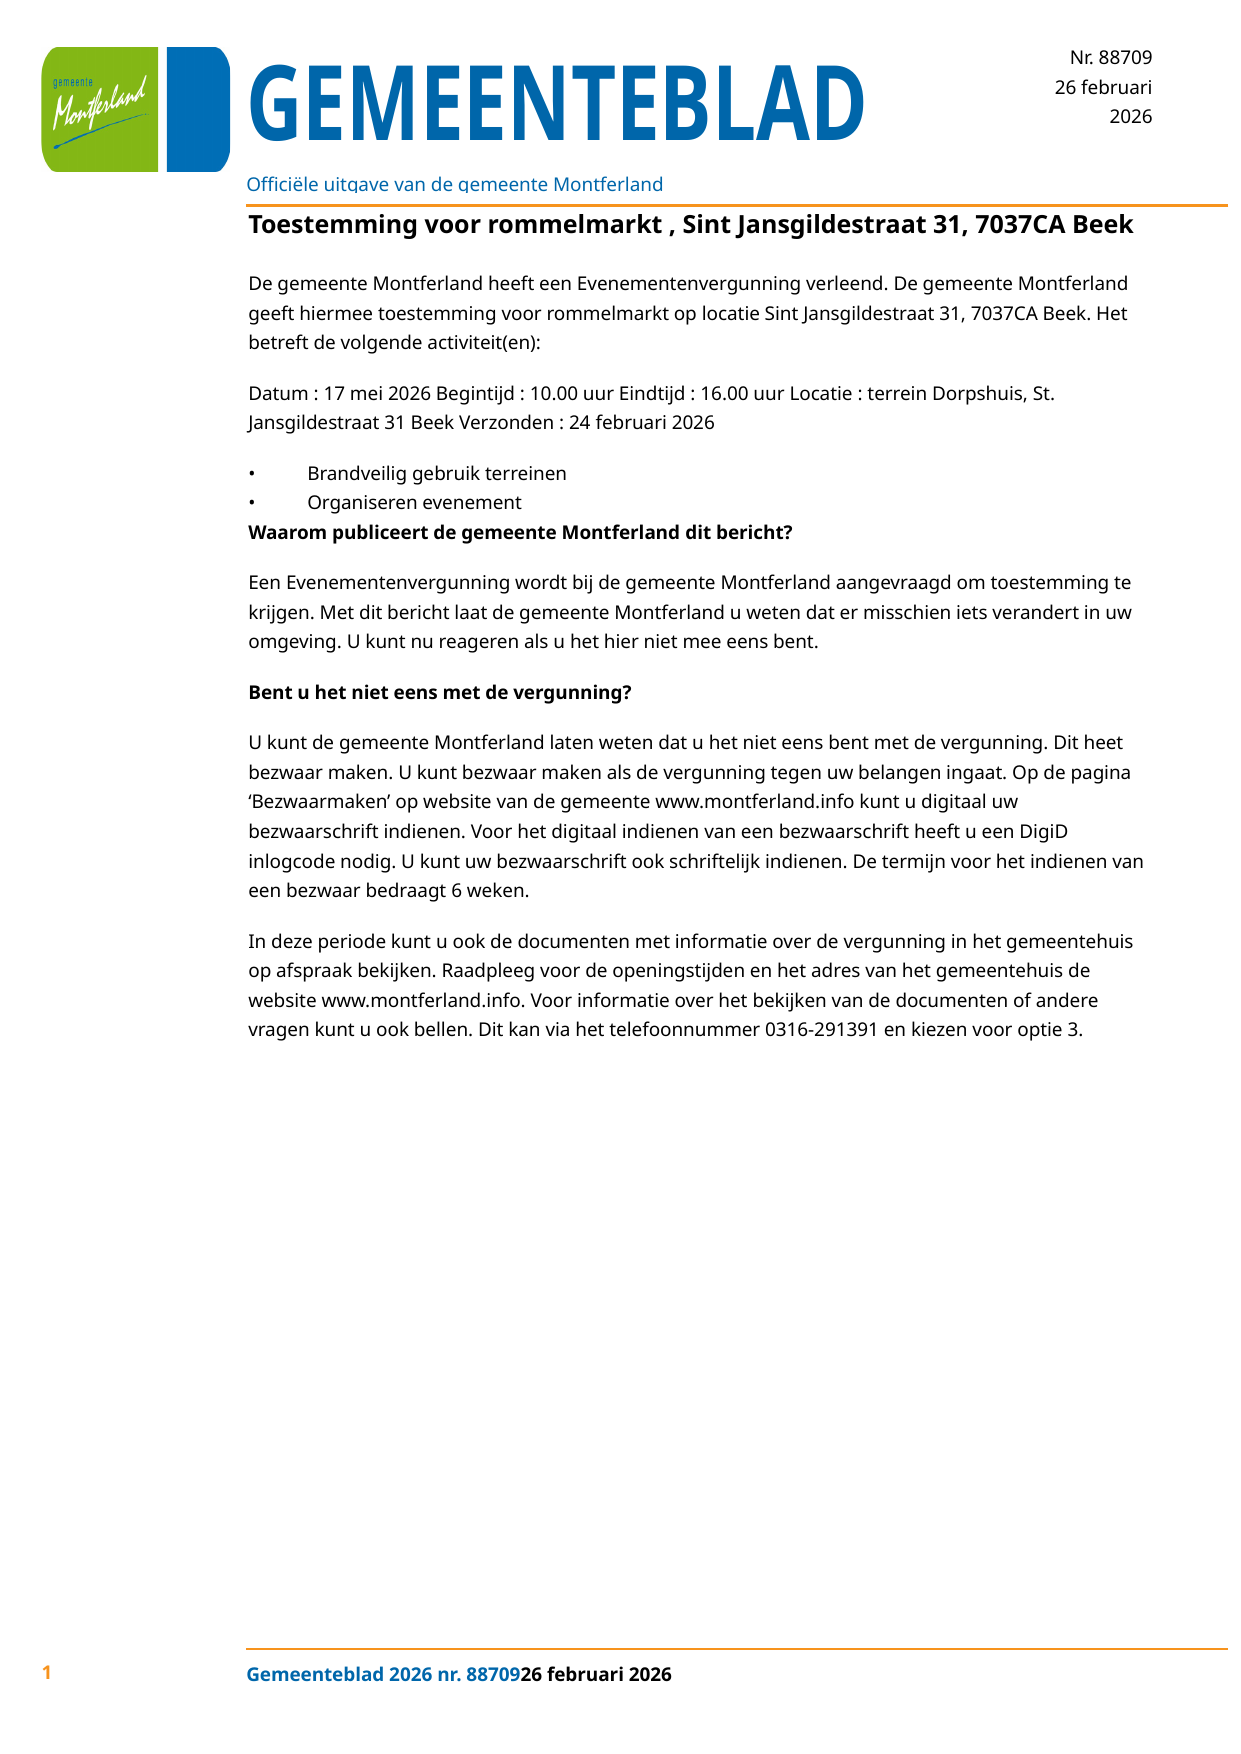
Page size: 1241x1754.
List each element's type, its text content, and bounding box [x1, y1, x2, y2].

text Waarom publiceert de gemeente Montferland dit bericht? [248, 519, 1152, 545]
list Organiseren evenement [248, 489, 1152, 515]
text De gemeente Montferland heeft een Evenementenvergunning verleend. De gemeente Montferland geeft hiermee toestemming voor rommelmarkt op locatie Sint Jansgildestraat 31, 7037CA Beek. Het betreft de volgende activiteit(en): [248, 270, 1152, 355]
picture [41, 47, 231, 172]
text Een Evenementenvergunning wordt bij de gemeente Montferland aangevraagd om toestemming te krijgen. Met dit bericht laat de gemeente Montferland u weten dat er misschien iets verandert in uw omgeving. U kunt nu reageren als u het hier niet mee eens bent. [248, 569, 1152, 654]
text Toestemming voor rommelmarkt , Sint Jansgildestraat 31, 7037CA Beek [248, 207, 1152, 241]
text Datum : 17 mei 2026 Begintijd : 10.00 uur Eindtijd : 16.00 uur Locatie : terrein Dorpshuis, St. Jansgildestraat 31 Beek Verzonden : 24 februari 2026 [248, 380, 1152, 435]
list Brandveilig gebruik terreinen [248, 460, 1152, 486]
text Bent u het niet eens met de vergunning? [248, 679, 1152, 705]
text In deze periode kunt u ook de documenten met informatie over de vergunning in het gemeentehuis op afspraak bekijken. Raadpleeg voor de openingstijden en het adres van het gemeentehuis de website www.montferland.info. Voor informatie over het bekijken van de documenten of andere vragen kunt u ook bellen. Dit kan via het telefoonnummer 0316-291391 en kiezen voor optie 3. [248, 928, 1152, 1042]
text U kunt de gemeente Montferland laten weten dat u het niet eens bent met de vergunning. Dit heet bezwaar maken. U kunt bezwaar maken als de vergunning tegen uw belangen ingaat. Op de pagina ‘Bezwaarmaken’ op website van de gemeente www.montferland.info kunt u digitaal uw bezwaarschrift indienen. Voor het digitaal indienen van een bezwaarschrift heeft u een DigiD inlogcode nodig. U kunt uw bezwaarschrift ook schriftelijk indienen. De termijn voor het indienen van een bezwaar bedraagt 6 weken. [248, 729, 1152, 903]
